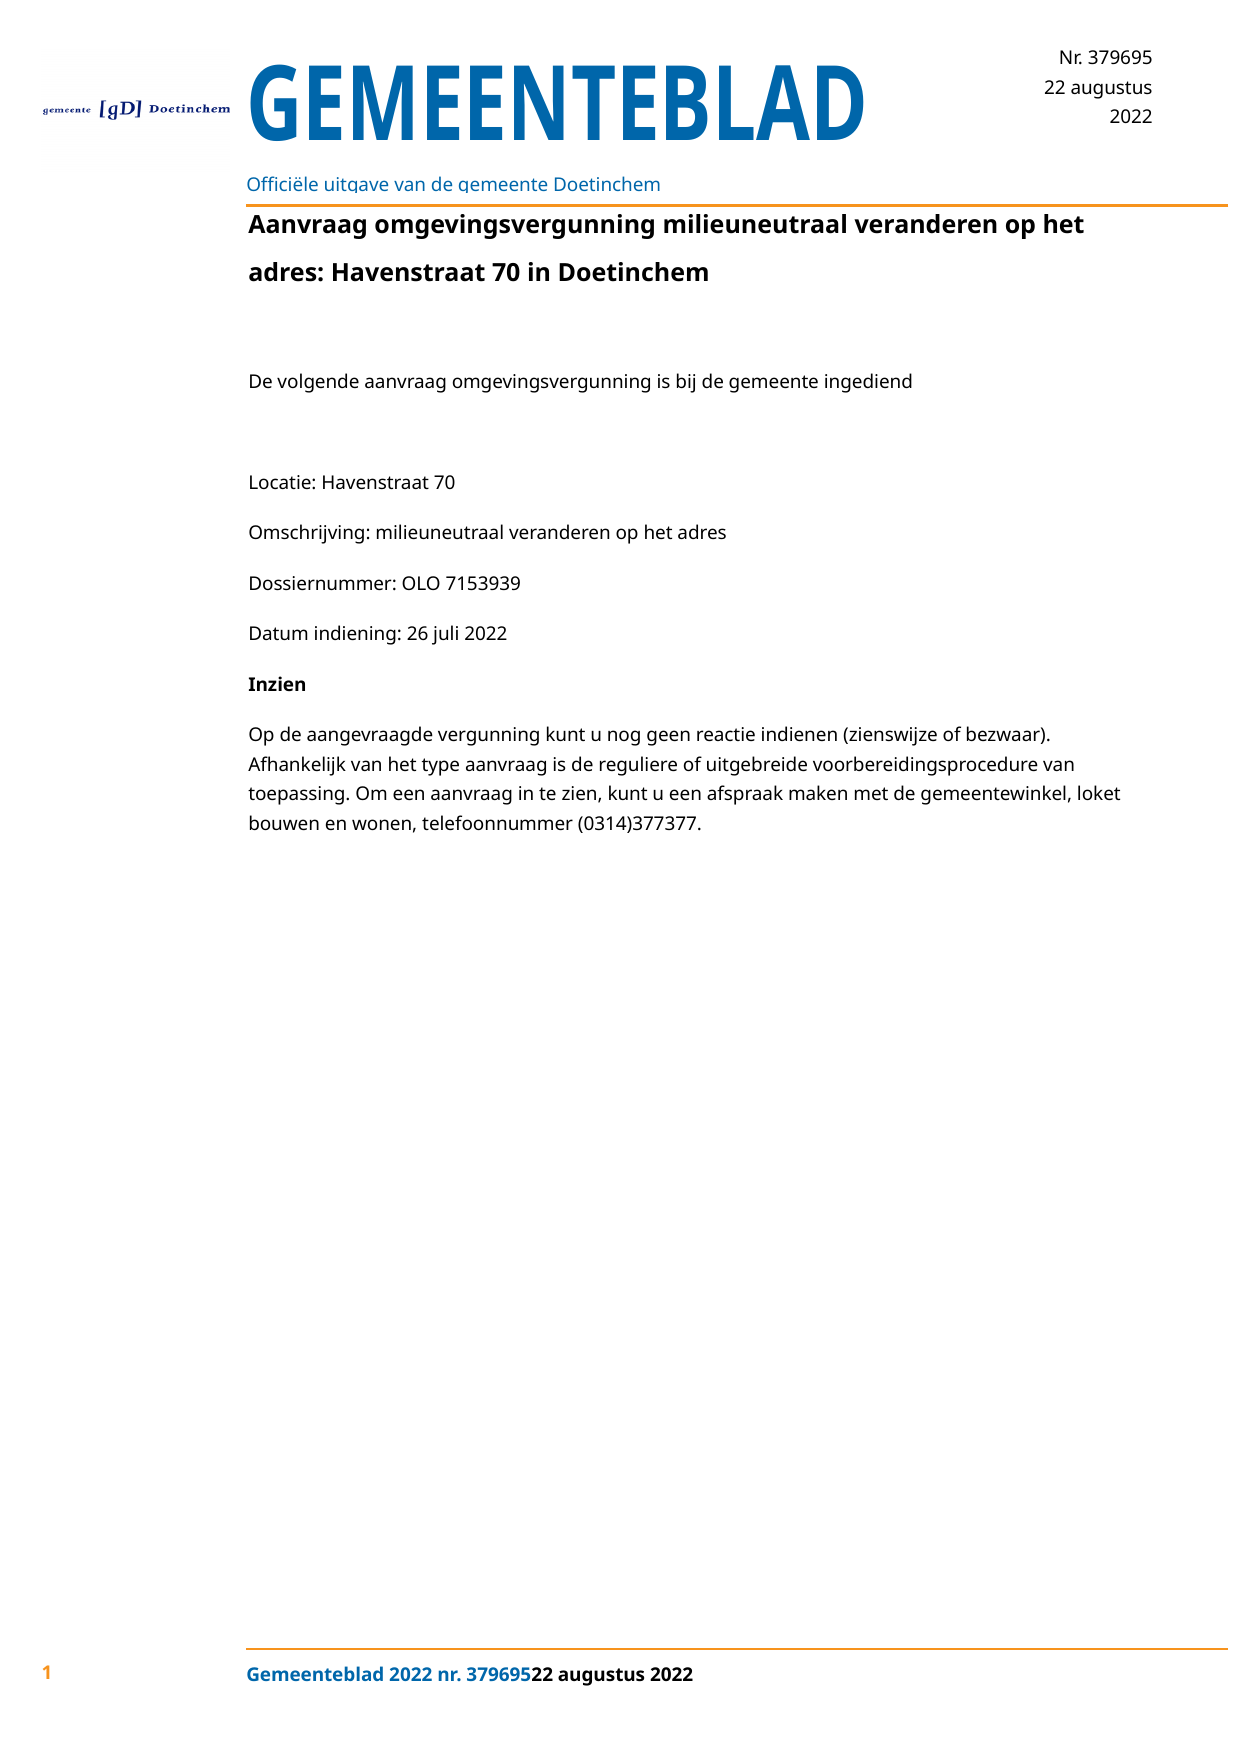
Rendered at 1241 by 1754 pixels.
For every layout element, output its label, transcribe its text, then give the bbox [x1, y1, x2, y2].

text Op de aangevraagde vergunning kunt u nog geen reactie indienen (zienswijze of bezwaar). Afhankelijk van het type aanvraag is de reguliere of uitgebreide voorbereidingsprocedure van toepassing. Om een aanvraag in te zien, kunt u een afspraak maken met de gemeentewinkel, loket bouwen en wonen, telefoonnummer (0314)377377. [248, 721, 1152, 836]
text Aanvraag omgevingsvergunning milieuneutraal veranderen op het adres: Havenstraat 70 in Doetinchem [248, 207, 1152, 288]
text Locatie: Havenstraat 70 [248, 469, 1152, 495]
text De volgende aanvraag omgevingsvergunning is bij de gemeente ingediend [248, 368, 1152, 394]
text Datum indiening: 26 juli 2022 [248, 620, 1152, 646]
text Omschrijving: milieuneutraal veranderen op het adres [248, 519, 1152, 545]
text Dossiernummer: OLO 7153939 [248, 570, 1152, 596]
text Inzien [248, 671, 1152, 697]
picture [41, 47, 231, 172]
